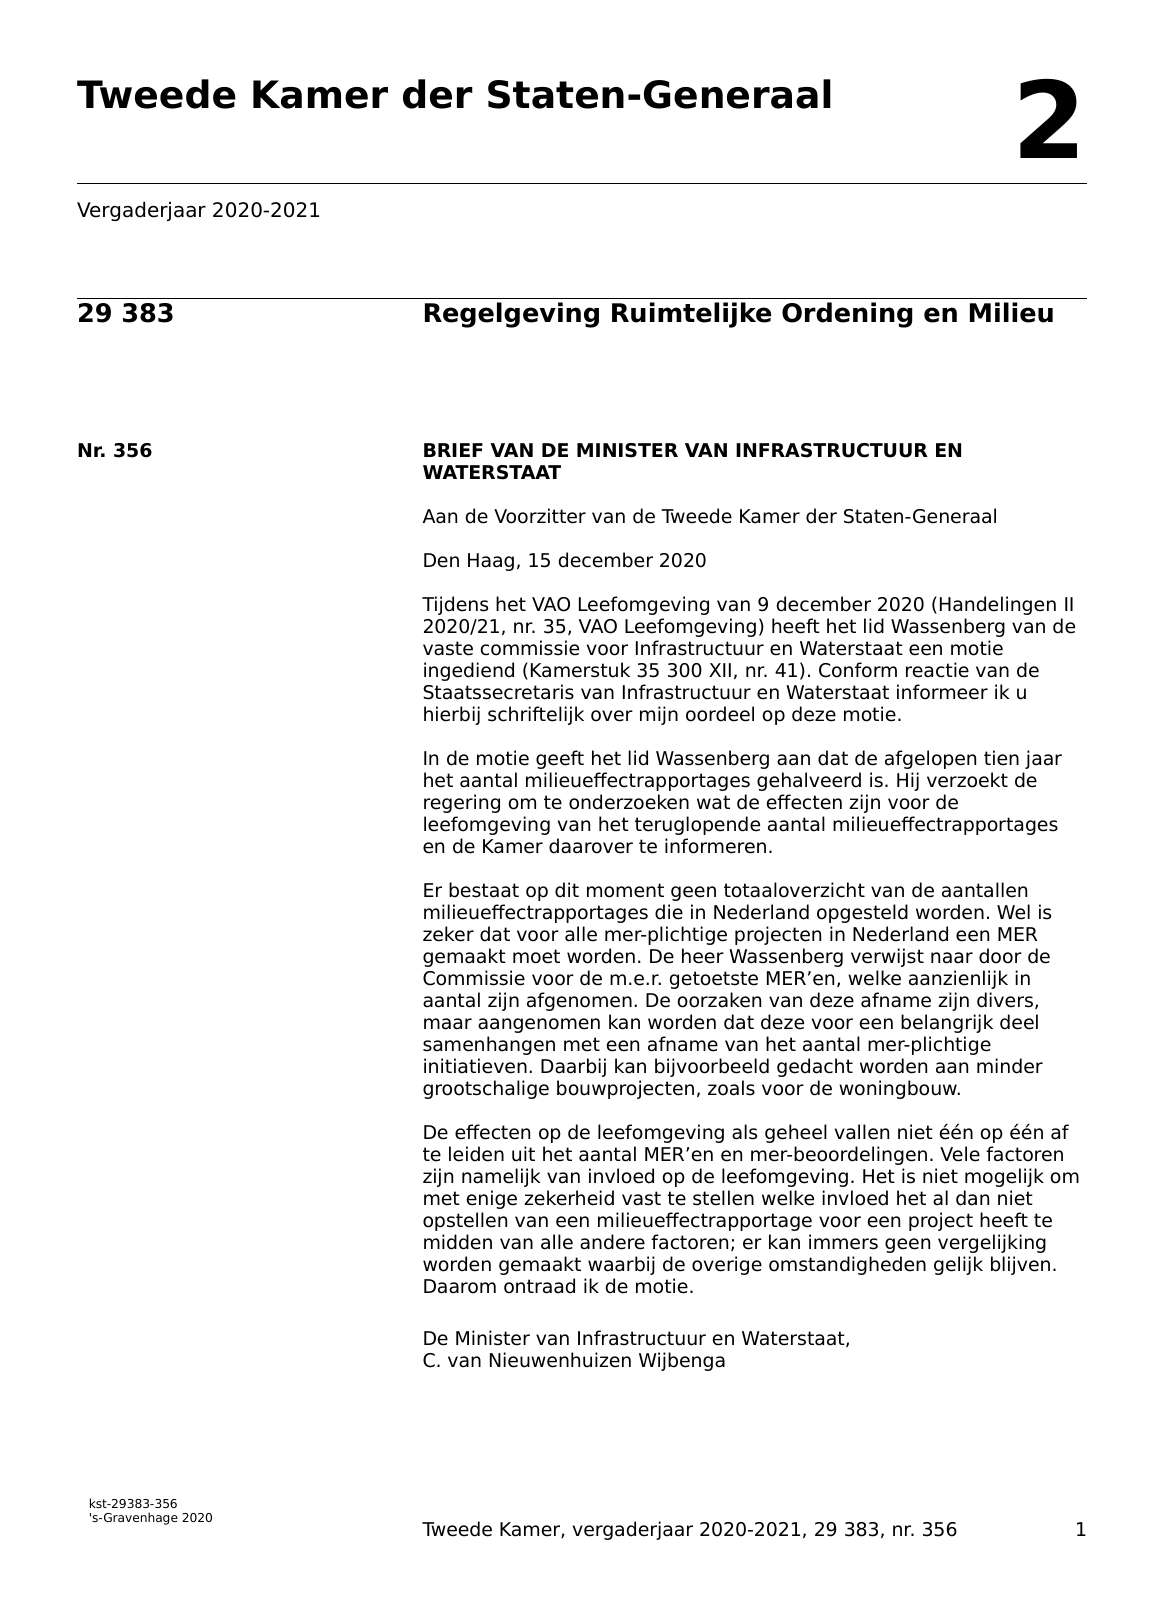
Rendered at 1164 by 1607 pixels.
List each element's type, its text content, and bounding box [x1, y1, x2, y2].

text De Minister van Infrastructuur en Waterstaat, C. van Nieuwenhuizen Wijbenga [422, 1328, 1087, 1372]
text 's-Gravenhage 2020 [88, 1511, 323, 1525]
text Aan de Voorzitter van de Tweede Kamer der Staten-Generaal [422, 506, 1087, 528]
text Er bestaat op dit moment geen totaaloverzicht van de aantallen milieueffectrapportages die in Nederland opgesteld worden. Wel is zeker dat voor alle mer-plichtige projecten in Nederland een MER gemaakt moet worden. De heer Wassenberg verwijst naar door de Commissie voor de m.e.r. getoetste MER’en, welke aanzienlijk in aantal zijn afgenomen. De oorzaken van deze afname zijn divers, maar aangenomen kan worden dat deze voor een belangrijk deel samenhangen met een afname van het aantal mer-plichtige initiatieven. Daarbij kan bijvoorbeeld gedacht worden aan minder grootschalige bouwprojecten, zoals voor de woningbouw. [422, 880, 1087, 1100]
text Tijdens het VAO Leefomgeving van 9 december 2020 (Handelingen II 2020/21, nr. 35, VAO Leefomgeving) heeft het lid Wassenberg van de vaste commissie voor Infrastructuur en Waterstaat een motie ingediend (Kamerstuk 35 300 XII, nr. 41). Conform reactie van de Staatssecretaris van Infrastructuur en Waterstaat informeer ik u hierbij schriftelijk over mijn oordeel op deze motie. [422, 594, 1087, 726]
text Den Haag, 15 december 2020 [422, 550, 1087, 572]
subtitle 29 383 Regelgeving Ruimtelijke Ordening en Milieu [77, 299, 1087, 329]
table_header Tweede Kamer der Staten-Generaal [77, 59, 886, 183]
table_header 2 [886, 59, 1087, 183]
table_cell Vergaderjaar 2020-2021 [77, 184, 1087, 298]
subtitle Nr. 356 BRIEF VAN DE MINISTER VAN INFRASTRUCTUUR EN WATERSTAAT [77, 440, 1087, 484]
text De effecten op de leefomgeving als geheel vallen niet één op één af te leiden uit het aantal MER’en en mer-beoordelingen. Vele factoren zijn namelijk van invloed op de leefomgeving. Het is niet mogelijk om met enige zekerheid vast te stellen welke invloed het al dan niet opstellen van een milieueffectrapportage voor een project heeft te midden van alle andere factoren; er kan immers geen vergelijking worden gemaakt waarbij de overige omstandigheden gelijk blijven. Daarom ontraad ik de motie. [422, 1122, 1087, 1298]
text In de motie geeft het lid Wassenberg aan dat de afgelopen tien jaar het aantal milieueffectrapportages gehalveerd is. Hij verzoekt de regering om te onderzoeken wat de effecten zijn voor de leefomgeving van het teruglopende aantal milieueffectrapportages en de Kamer daarover te informeren. [422, 748, 1087, 858]
text kst-29383-356 [88, 1497, 323, 1511]
